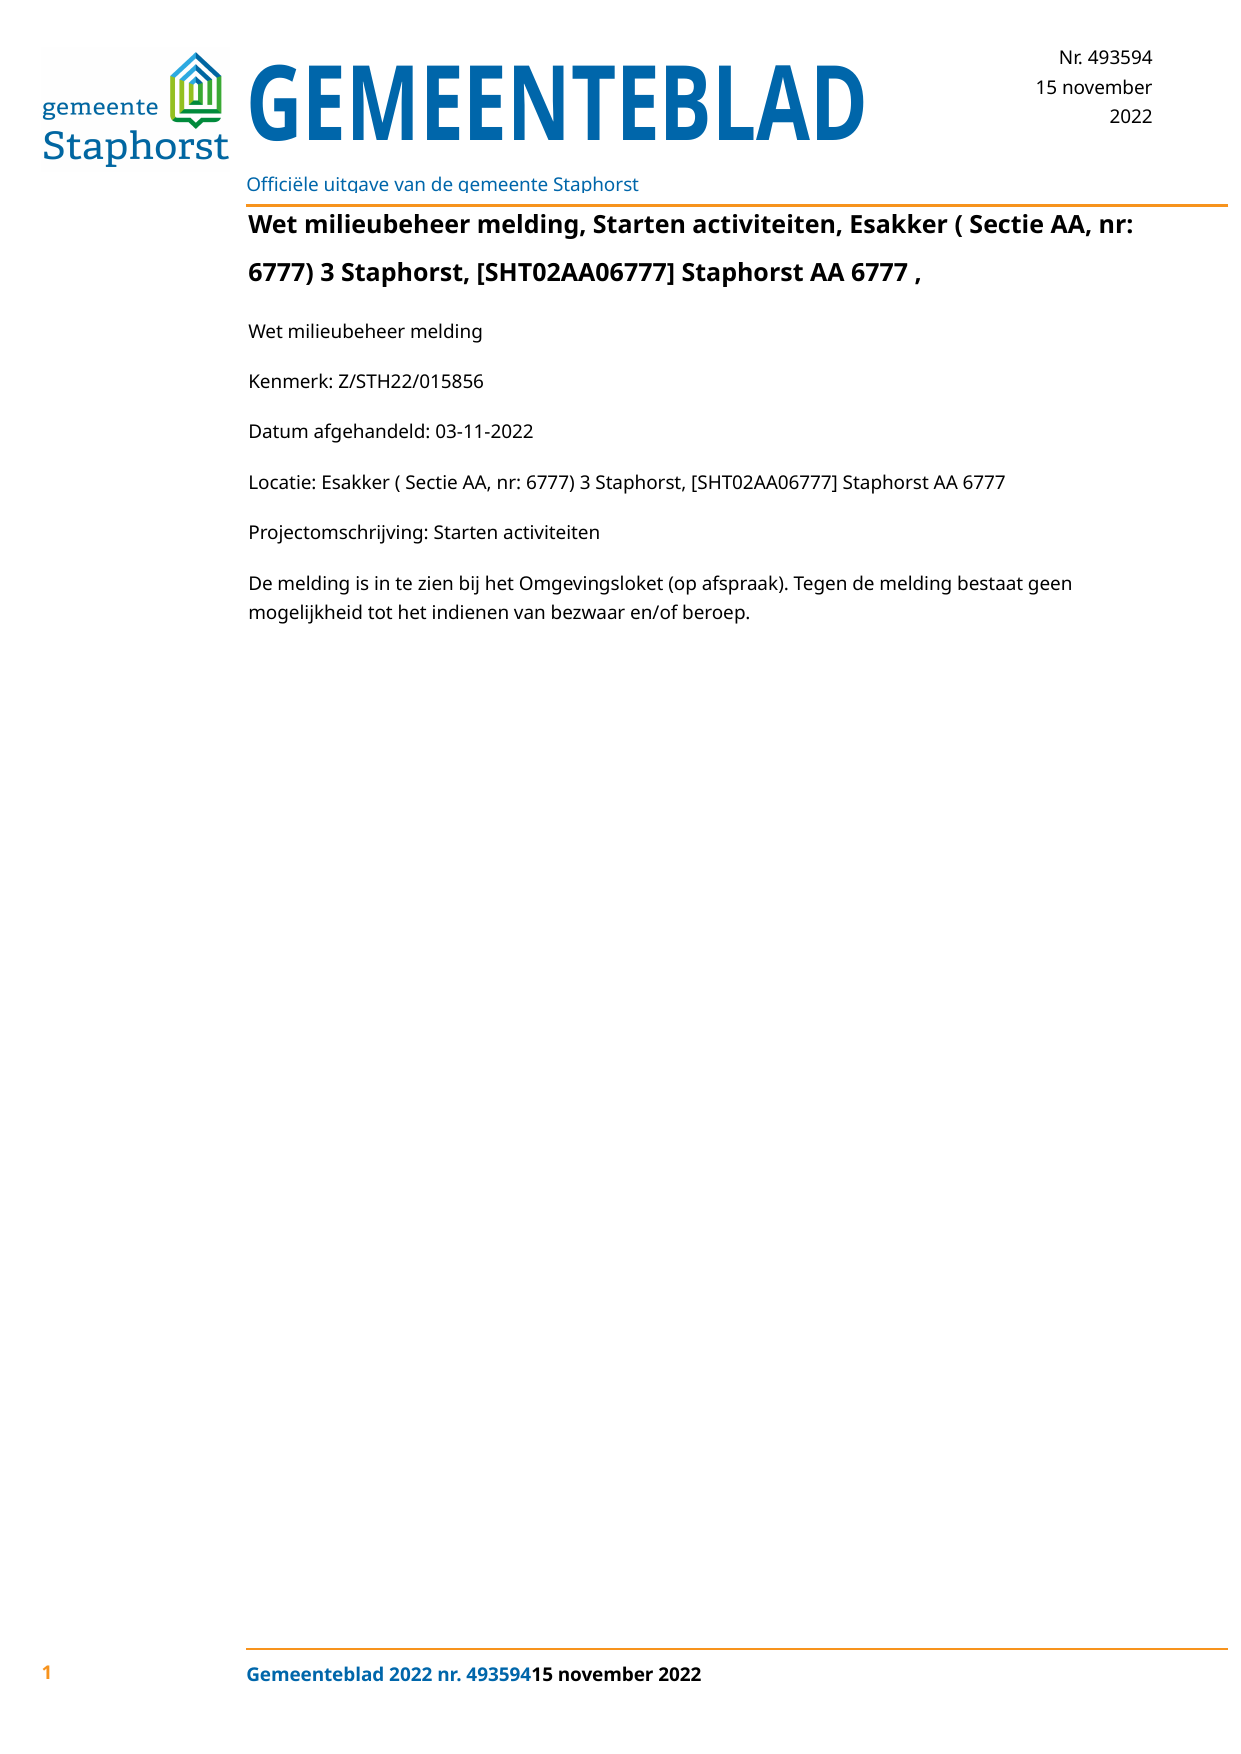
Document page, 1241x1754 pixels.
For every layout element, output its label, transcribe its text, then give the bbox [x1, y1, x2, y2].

text Datum afgehandeld: 03-11-2022 [248, 419, 1152, 444]
text Wet milieubeheer melding [248, 318, 1152, 344]
text Wet milieubeheer melding, Starten activiteiten, Esakker ( Sectie AA, nr: 6777) 3 Staphorst, [SHT02AA06777] Staphorst AA 6777 , [248, 207, 1152, 288]
text De melding is in te zien bij het Omgevingsloket (op afspraak). Tegen de melding bestaat geen mogelijkheid tot het indienen van bezwaar en/of beroep. [248, 570, 1152, 625]
text Projectomschrijving: Starten activiteiten [248, 519, 1152, 545]
text Locatie: Esakker ( Sectie AA, nr: 6777) 3 Staphorst, [SHT02AA06777] Staphorst AA 6777 [248, 469, 1152, 495]
picture [41, 47, 231, 172]
text Kenmerk: Z/STH22/015856 [248, 368, 1152, 394]
